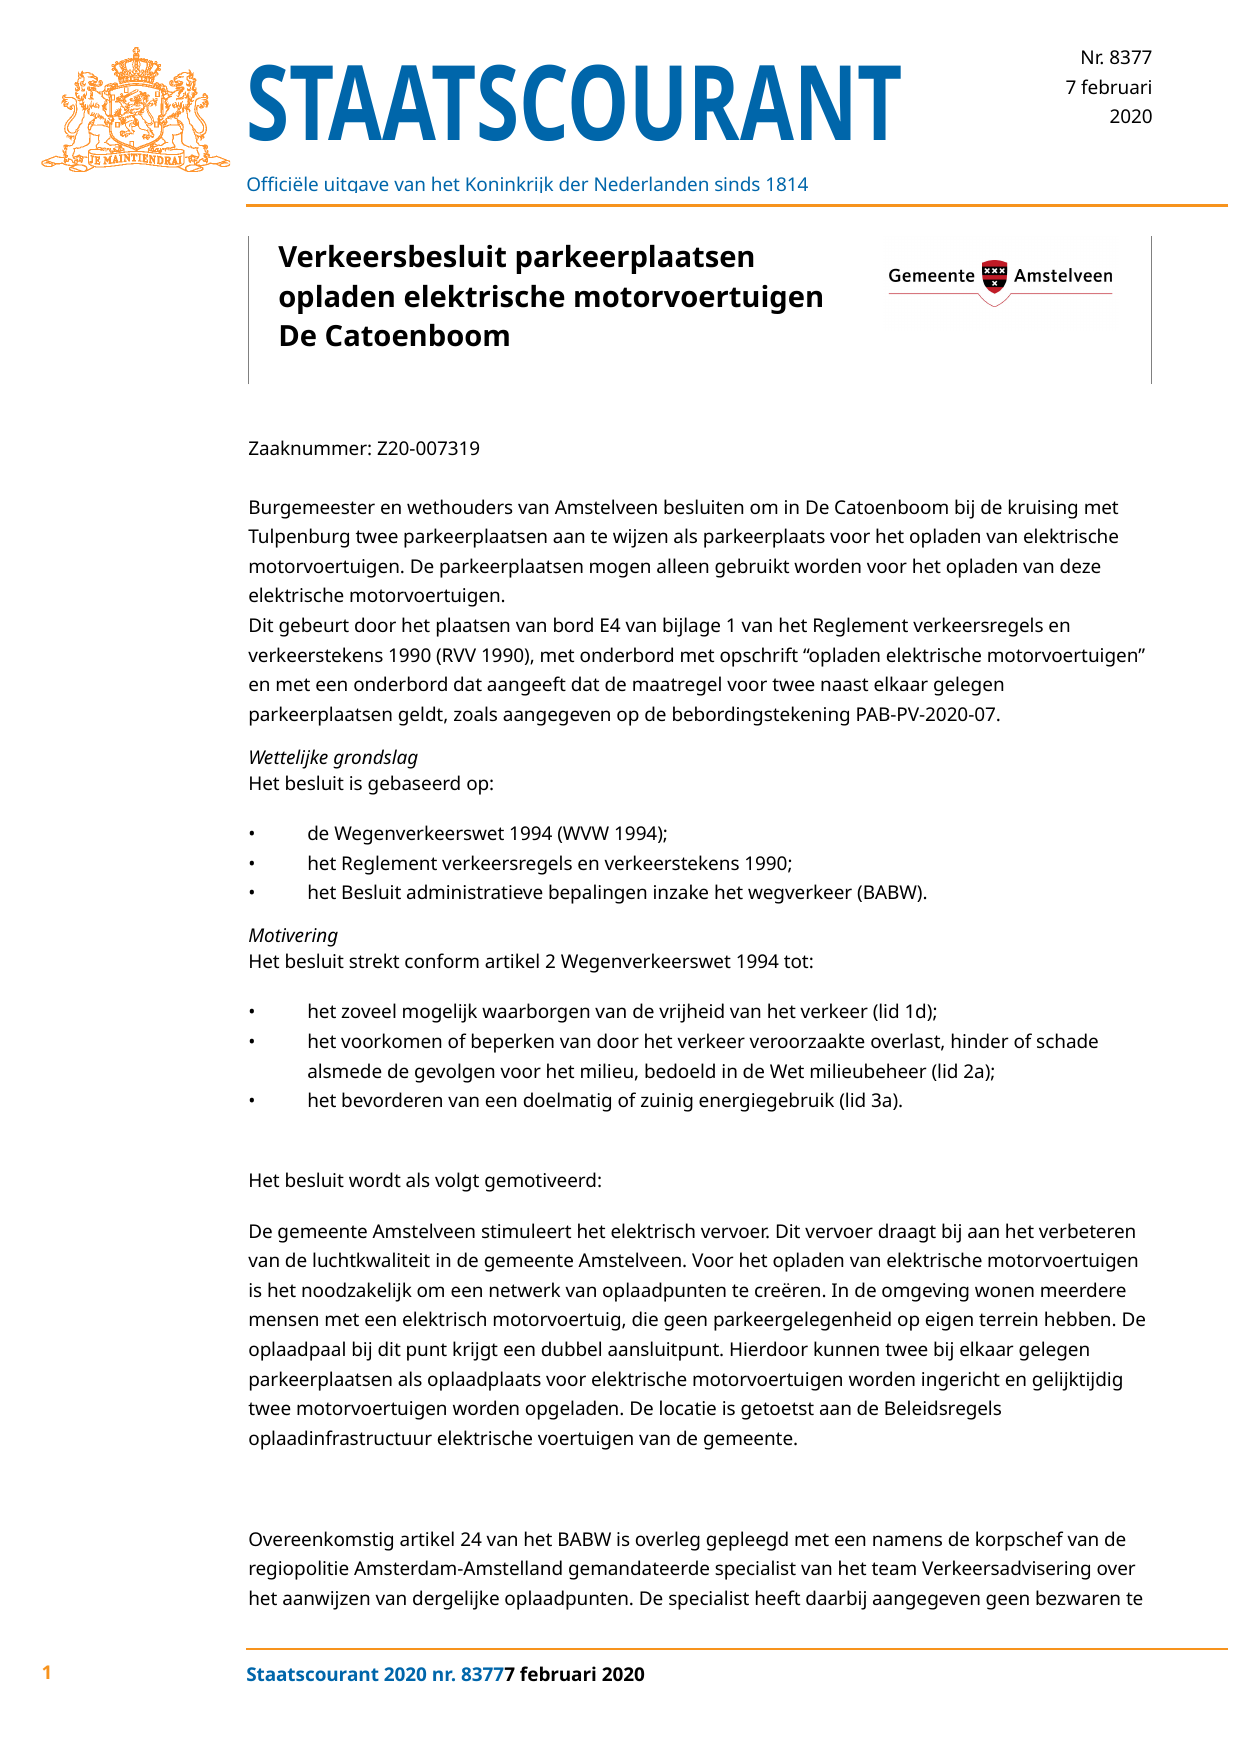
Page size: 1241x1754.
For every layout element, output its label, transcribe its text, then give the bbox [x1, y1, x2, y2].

text Het besluit strekt conform artikel 2 Wegenverkeerswet 1994 tot: [248, 948, 1152, 974]
list het bevorderen van een doelmatig of zuinig energiegebruik (lid 3a). [248, 1087, 1152, 1113]
text Burgemeester en wethouders van Amstelveen besluiten om in De Catoenboom bij de kruising met Tulpenburg twee parkeerplaatsen aan te wijzen als parkeerplaats voor het opladen van elektrische motorvoertuigen. De parkeerplaatsen mogen alleen gebruikt worden voor het opladen van deze elektrische motorvoertuigen. [248, 494, 1152, 608]
picture [882, 236, 1119, 331]
list het zoveel mogelijk waarborgen van de vrijheid van het verkeer (lid 1d); [248, 999, 1152, 1024]
text Overeenkomstig artikel 24 van het BABW is overleg gepleegd met een namens de korpschef van de regiopolitie Amsterdam-Amstelland gemandateerde specialist van het team Verkeersadvisering over het aanwijzen van dergelijke oplaadpunten. De specialist heeft daarbij aangegeven geen bezwaren te [248, 1526, 1152, 1611]
list het Reglement verkeersregels en verkeerstekens 1990; [248, 850, 1152, 876]
text Het besluit is gebaseerd op: [248, 770, 1152, 796]
table_header [850, 236, 1151, 384]
list de Wegenverkeerswet 1994 (WVW 1994); [248, 820, 1152, 846]
text Het besluit wordt als volgt gemotiveerd: [248, 1167, 1152, 1193]
text Wettelijke grondslag [248, 744, 1152, 770]
list het voorkomen of beperken van door het verkeer veroorzaakte overlast, hinder of schade alsmede de gevolgen voor het milieu, bedoeld in de Wet milieubeheer (lid 2a); [248, 1028, 1152, 1083]
list het Besluit administratieve bepalingen inzake het wegverkeer (BABW). [248, 879, 1152, 905]
table_header Verkeersbesluit parkeerplaatsen opladen elektrische motorvoertuigen De Catoenboom [249, 236, 850, 384]
text Zaaknummer: Z20-007319 [248, 435, 1152, 460]
picture [41, 47, 231, 172]
text Dit gebeurt door het plaatsen van bord E4 van bijlage 1 van het Reglement verkeersregels en verkeerstekens 1990 (RVV 1990), met onderbord met opschrift “opladen elektrische motorvoertuigen” en met een onderbord dat aangeeft dat de maatregel voor twee naast elkaar gelegen parkeerplaatsen geldt, zoals aangegeven op de bebordingstekening PAB-PV-2020-07. [248, 612, 1152, 727]
text De gemeente Amstelveen stimuleert het elektrisch vervoer. Dit vervoer draagt bij aan het verbeteren van de luchtkwaliteit in de gemeente Amstelveen. Voor het opladen van elektrische motorvoertuigen is het noodzakelijk om een netwerk van oplaadpunten te creëren. In de omgeving wonen meerdere mensen met een elektrisch motorvoertuig, die geen parkeergelegenheid op eigen terrein hebben. De oplaadpaal bij dit punt krijgt een dubbel aansluitpunt. Hierdoor kunnen twee bij elkaar gelegen parkeerplaatsen als oplaadplaats voor elektrische motorvoertuigen worden ingericht en gelijktijdig twee motorvoertuigen worden opgeladen. De locatie is getoetst aan de Beleidsregels oplaadinfrastructuur elektrische voertuigen van de gemeente. [248, 1218, 1152, 1451]
text Motivering [248, 922, 1152, 948]
